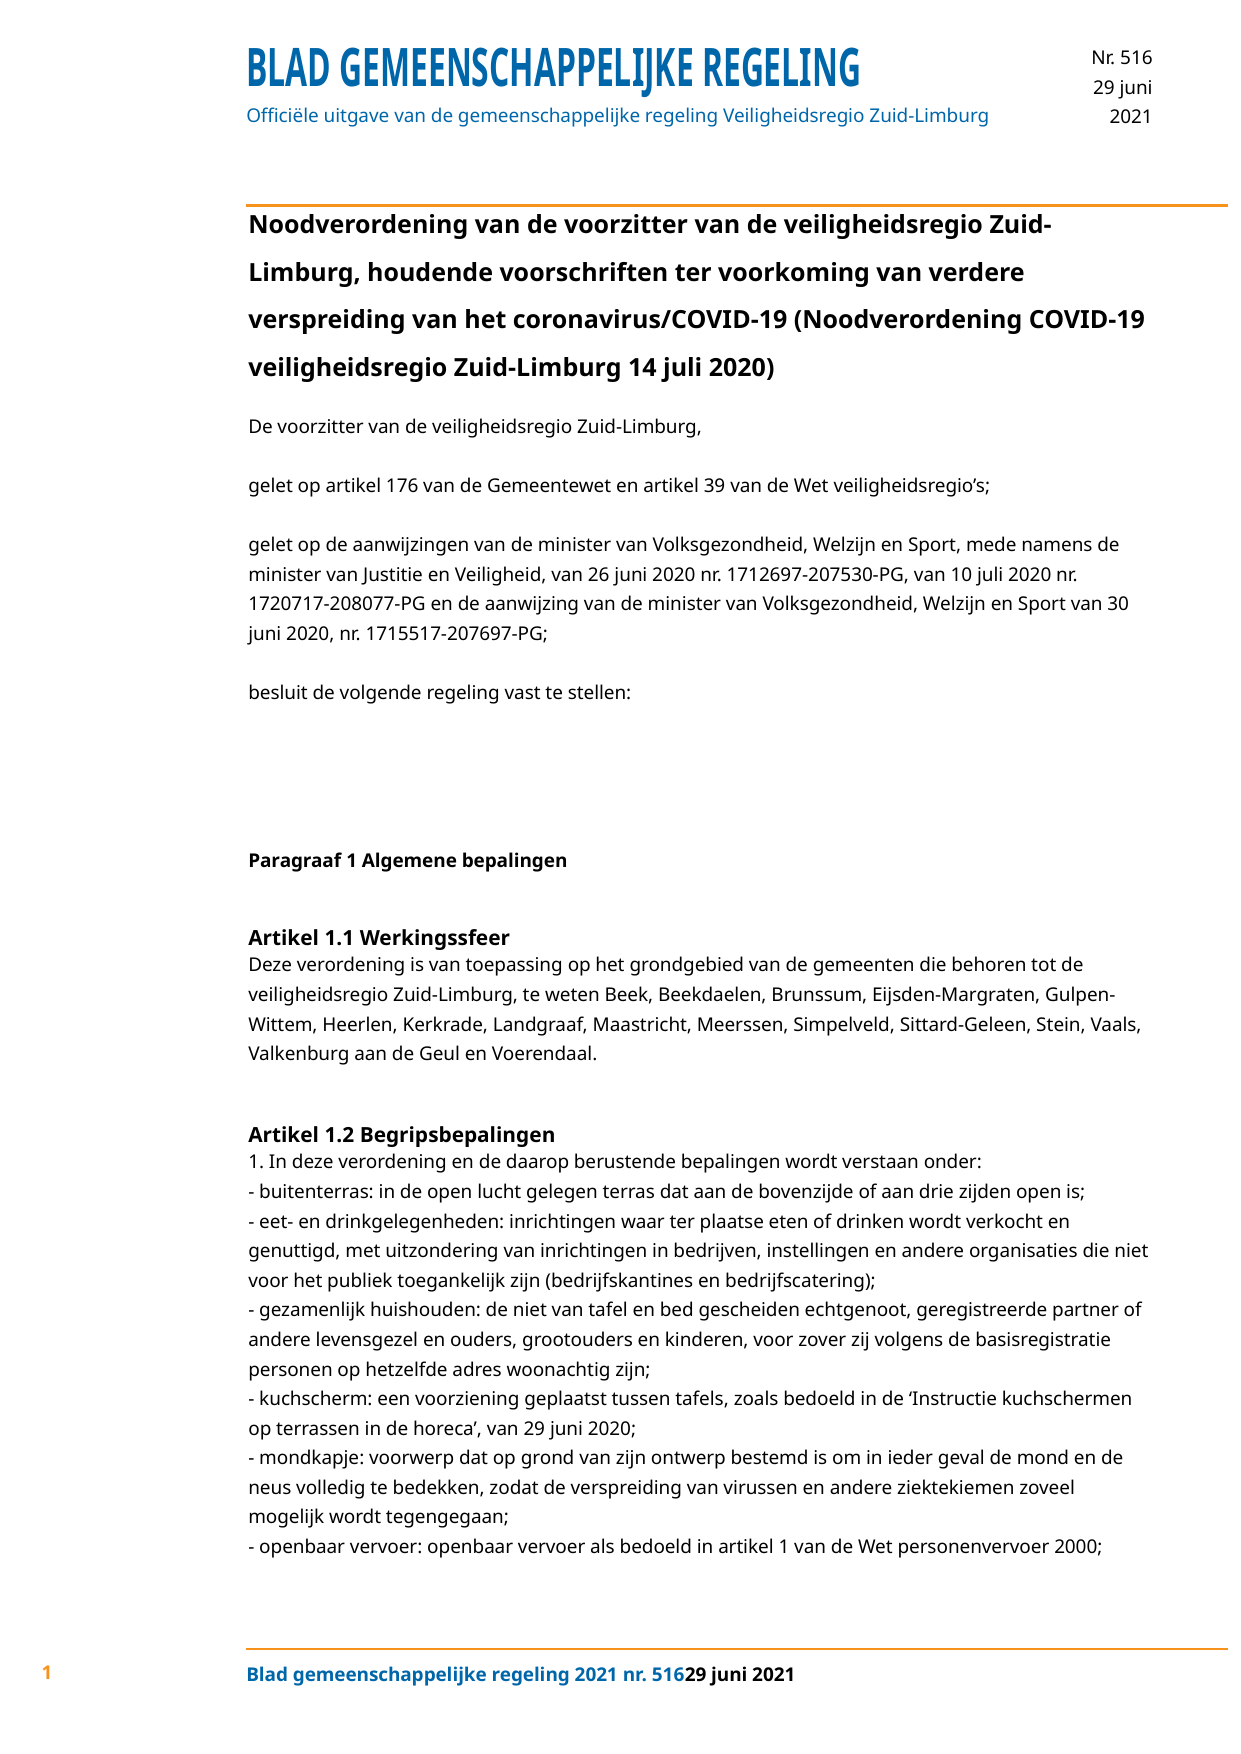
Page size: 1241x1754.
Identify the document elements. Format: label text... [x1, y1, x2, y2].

text - gezamenlijk huishouden: de niet van tafel en bed gescheiden echtgenoot, geregistreerde partner of andere levensgezel en ouders, grootouders en kinderen, voor zover zij volgens de basisregistratie personen op hetzelfde adres woonachtig zijn; [248, 1297, 1152, 1382]
text - openbaar vervoer: openbaar vervoer als bedoeld in artikel 1 van de Wet personenvervoer 2000; [248, 1533, 1152, 1559]
text Artikel 1.1 Werkingssfeer [248, 923, 1152, 952]
text Paragraaf 1 Algemene bepalingen [248, 847, 1152, 873]
text 1. In deze verordening en de daarop berustende bepalingen wordt verstaan onder: [248, 1149, 1152, 1174]
text Noodverordening van de voorzitter van de veiligheidsregio Zuid-Limburg, houdende voorschriften ter voorkoming van verdere verspreiding van het coronavirus/COVID-19 (Noodverordening COVID-19 veiligheidsregio Zuid-Limburg 14 juli 2020) [248, 207, 1152, 384]
text - kuchscherm: een voorziening geplaatst tussen tafels, zoals bedoeld in de ‘Instructie kuchschermen op terrassen in de horeca’, van 29 juni 2020; [248, 1385, 1152, 1441]
text gelet op de aanwijzingen van de minister van Volksgezondheid, Welzijn en Sport, mede namens de minister van Justitie en Veiligheid, van 26 juni 2020 nr. 1712697-207530-PG, van 10 juli 2020 nr. 1720717-208077-PG en de aanwijzing van de minister van Volksgezondheid, Welzijn en Sport van 30 juni 2020, nr. 1715517-207697-PG; [248, 531, 1152, 646]
text - buitenterras: in de open lucht gelegen terras dat aan de bovenzijde of aan drie zijden open is; [248, 1178, 1152, 1204]
text gelet op artikel 176 van de Gemeentewet en artikel 39 van de Wet veiligheidsregio’s; [248, 472, 1152, 498]
picture [41, 47, 231, 172]
text besluit de volgende regeling vast te stellen: [248, 679, 1152, 705]
text Deze verordening is van toepassing op het grondgebied van de gemeenten die behoren tot de veiligheidsregio Zuid-Limburg, te weten Beek, Beekdaelen, Brunssum, Eijsden-Margraten, Gulpen-Wittem, Heerlen, Kerkrade, Landgraaf, Maastricht, Meerssen, Simpelveld, Sittard-Geleen, Stein, Vaals, Valkenburg aan de Geul en Voerendaal. [248, 952, 1152, 1066]
text Artikel 1.2 Begripsbepalingen [248, 1120, 1152, 1149]
text - mondkapje: voorwerp dat op grond van zijn ontwerp bestemd is om in ieder geval de mond en de neus volledig te bedekken, zodat de verspreiding van virussen en andere ziektekiemen zoveel mogelijk wordt tegengegaan; [248, 1444, 1152, 1529]
text - eet- en drinkgelegenheden: inrichtingen waar ter plaatse eten of drinken wordt verkocht en genuttigd, met uitzondering van inrichtingen in bedrijven, instellingen en andere organisaties die niet voor het publiek toegankelijk zijn (bedrijfskantines en bedrijfscatering); [248, 1208, 1152, 1293]
text De voorzitter van de veiligheidsregio Zuid-Limburg, [248, 413, 1152, 439]
